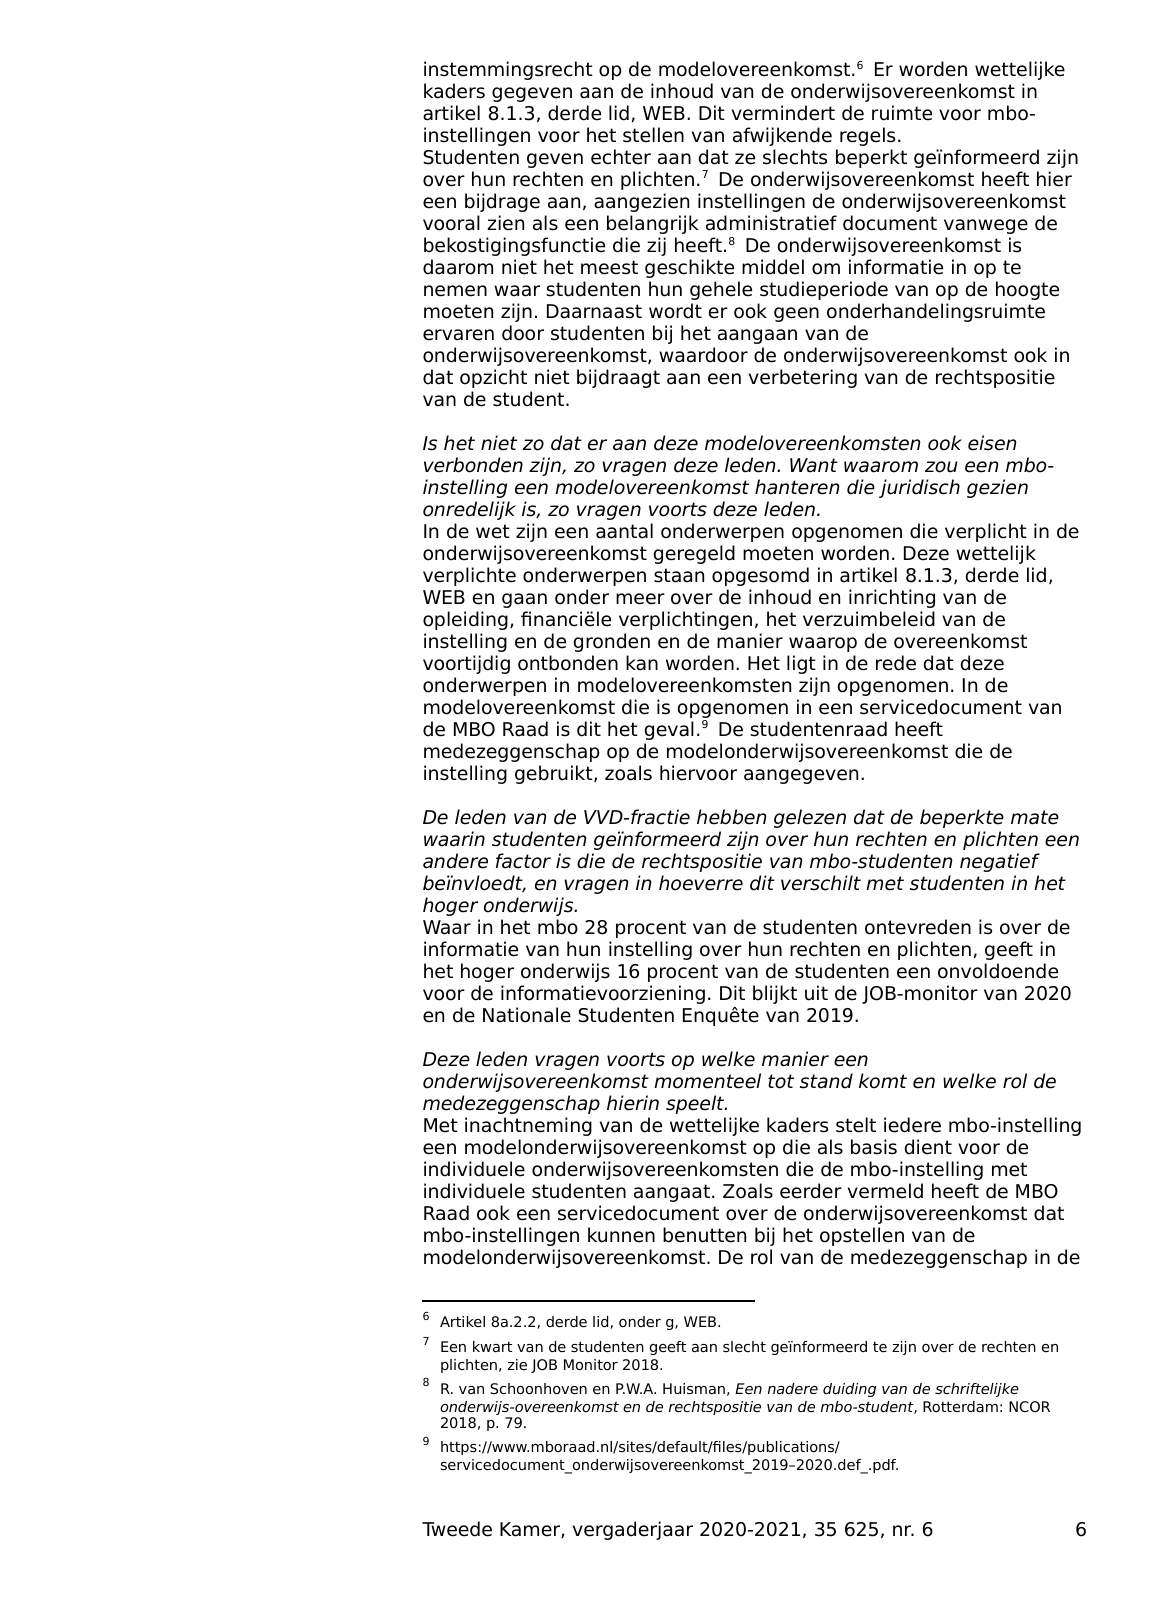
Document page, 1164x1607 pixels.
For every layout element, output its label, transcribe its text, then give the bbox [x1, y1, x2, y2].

text Studenten geven echter aan dat ze slechts beperkt geïnformeerd zijn over hun rechten en plichten. De onderwijsovereenkomst heeft hier een bijdrage aan, aangezien instellingen de onderwijsovereenkomst vooral zien als een belangrijk administratief document vanwege de bekostigingsfunctie die zij heeft. De onderwijsovereenkomst is daarom niet het meest geschikte middel om informatie in op te nemen waar studenten hun gehele studieperiode van op de hoogte moeten zijn. Daarnaast wordt er ook geen onderhandelingsruimte ervaren door studenten bij het aangaan van de onderwijsovereenkomst, waardoor de onderwijsovereenkomst ook in dat opzicht niet bijdraagt aan een verbetering van de rechtspositie van de student. [422, 147, 1087, 411]
text Waar in het mbo 28 procent van de studenten ontevreden is over de informatie van hun instelling over hun rechten en plichten, geeft in het hoger onderwijs 16 procent van de studenten een onvoldoende voor de informatievoorziening. Dit blijkt uit de JOB-monitor van 2020 en de Nationale Studenten Enquête van 2019. [422, 917, 1087, 1027]
text Deze leden vragen voorts op welke manier een onderwijsovereenkomst momenteel tot stand komt en welke rol de medezeggenschap hierin speelt. [422, 1049, 1087, 1115]
text Artikel 8a.2.2, derde lid, onder g, WEB. [422, 1310, 1087, 1332]
text De leden van de VVD-fractie hebben gelezen dat de beperkte mate waarin studenten geïnformeerd zijn over hun rechten en plichten een andere factor is die de rechtspositie van mbo-studenten negatief beïnvloedt, en vragen in hoeverre dit verschilt met studenten in het hoger onderwijs. [422, 807, 1087, 917]
text https://www.mboraad.nl/sites/default/files/publications/servicedocument_onderwijsovereenkomst_2019–2020.def_.pdf. [422, 1435, 1087, 1474]
text R. van Schoonhoven en P.W.A. Huisman, Een nadere duiding van de schriftelijke onderwijs-overeenkomst en de rechtspositie van de mbo-student, Rotterdam: NCOR 2018, p. 79. [422, 1377, 1087, 1432]
text Is het niet zo dat er aan deze modelovereenkomsten ook eisen verbonden zijn, zo vragen deze leden. Want waarom zou een mbo-instelling een modelovereenkomst hanteren die juridisch gezien onredelijk is, zo vragen voorts deze leden. [422, 433, 1087, 521]
text In de wet zijn een aantal onderwerpen opgenomen die verplicht in de onderwijsovereenkomst geregeld moeten worden. Deze wettelijk verplichte onderwerpen staan opgesomd in artikel 8.1.3, derde lid, WEB en gaan onder meer over de inhoud en inrichting van de opleiding, financiële verplichtingen, het verzuimbeleid van de instelling en de gronden en de manier waarop de overeenkomst voortijdig ontbonden kan worden. Het ligt in de rede dat deze onderwerpen in modelovereenkomsten zijn opgenomen. In de modelovereenkomst die is opgenomen in een servicedocument van de MBO Raad is dit het geval. De studentenraad heeft medezeggenschap op de modelonderwijsovereenkomst die de instelling gebruikt, zoals hiervoor aangegeven. [422, 521, 1087, 784]
text Met inachtneming van de wettelijke kaders stelt iedere mbo-instelling een modelonderwijsovereenkomst op die als basis dient voor de individuele onderwijsovereenkomsten die de mbo-instelling met individuele studenten aangaat. Zoals eerder vermeld heeft de MBO Raad ook een servicedocument over de onderwijsovereenkomst dat mbo-instellingen kunnen benutten bij het opstellen van de modelonderwijsovereenkomst. De rol van de medezeggenschap in de [422, 1115, 1087, 1268]
text Een kwart van de studenten geeft aan slecht geïnformeerd te zijn over de rechten en plichten, zie JOB Monitor 2018. [422, 1335, 1087, 1374]
text instemmingsrecht op de modelovereenkomst. Er worden wettelijke kaders gegeven aan de inhoud van de onderwijsovereenkomst in artikel 8.1.3, derde lid, WEB. Dit vermindert de ruimte voor mbo-instellingen voor het stellen van afwijkende regels. [422, 59, 1087, 147]
